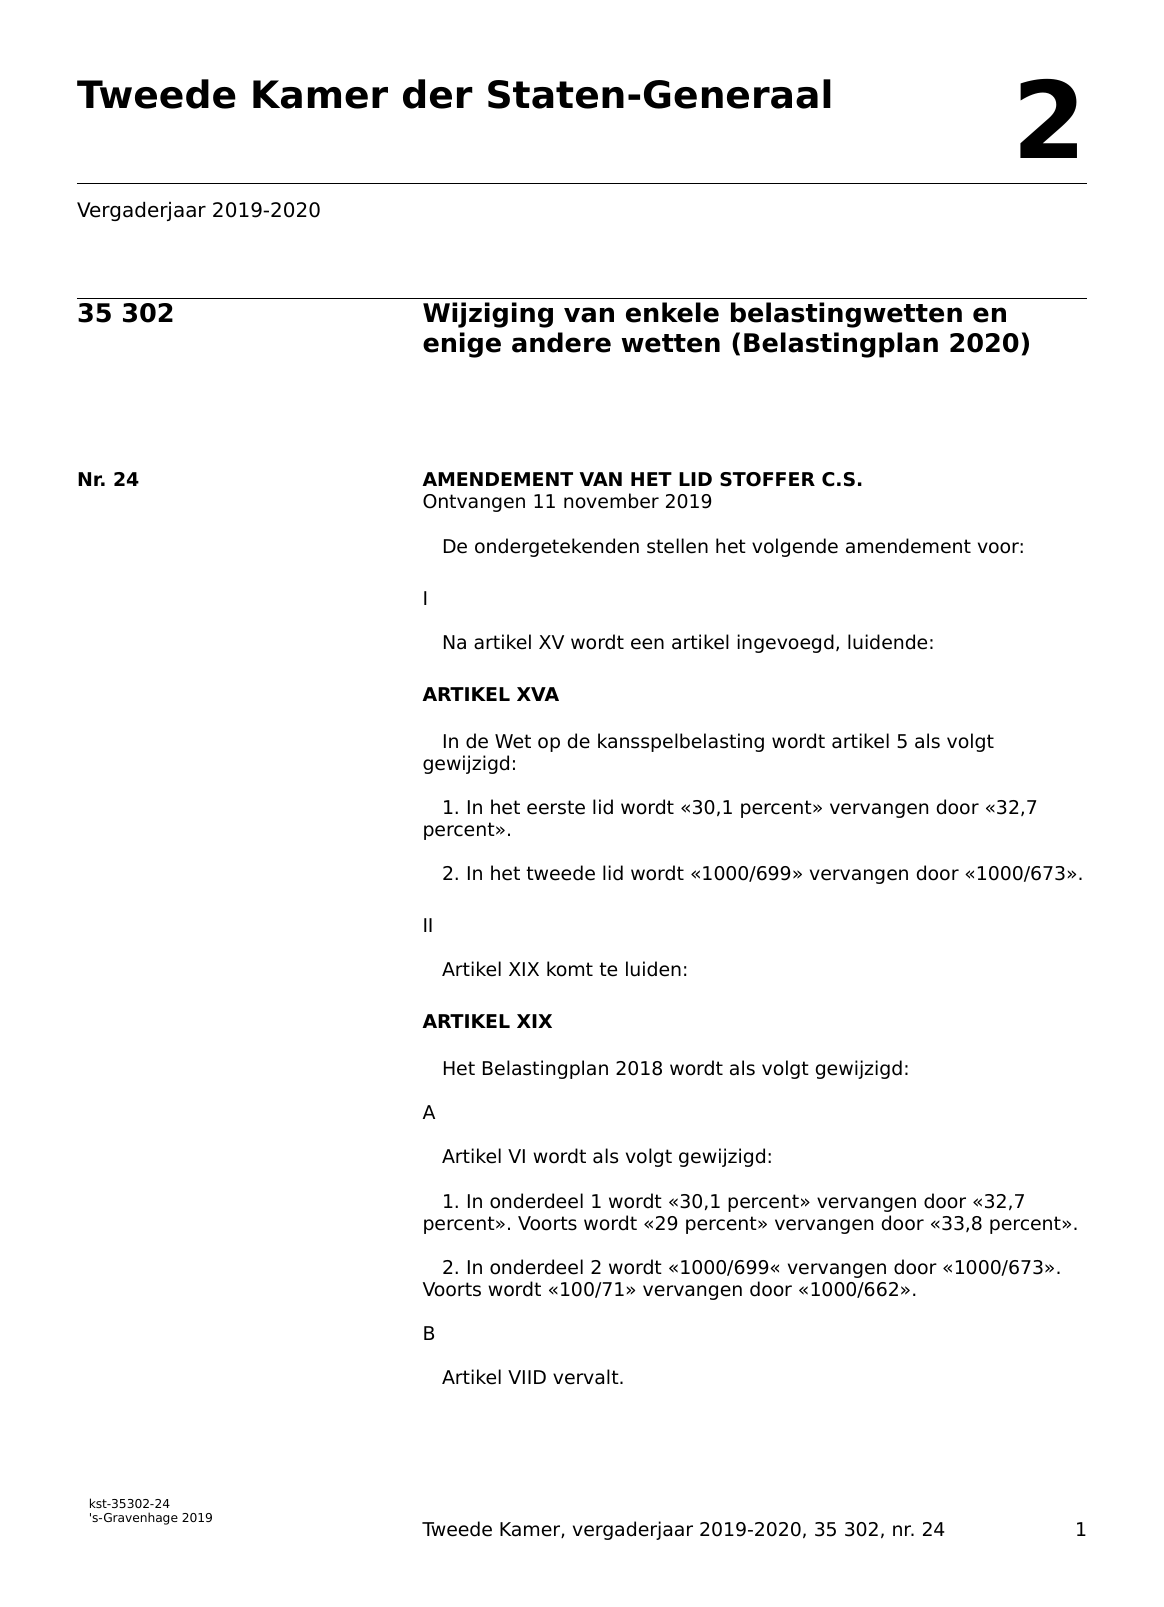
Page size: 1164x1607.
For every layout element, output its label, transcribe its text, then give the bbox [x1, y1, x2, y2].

subtitle I [422, 587, 1087, 609]
subtitle Nr. 24 AMENDEMENT VAN HET LID STOFFER C.S. [77, 469, 1087, 491]
text 2. In onderdeel 2 wordt «1000/699« vervangen door «1000/673». Voorts wordt «100/71» vervangen door «1000/662». [422, 1257, 1087, 1301]
table_cell Vergaderjaar 2019-2020 [77, 184, 1087, 298]
text Artikel VIID vervalt. [422, 1367, 1087, 1389]
table_header 2 [886, 59, 1087, 183]
text Artikel XIX komt te luiden: [422, 959, 1087, 981]
subtitle II [422, 915, 1087, 937]
table_header Tweede Kamer der Staten-Generaal [77, 59, 886, 183]
text 1. In het eerste lid wordt «30,1 percent» vervangen door «32,7 percent». [422, 797, 1087, 841]
text A [422, 1102, 1087, 1124]
text kst-35302-24 [88, 1497, 323, 1511]
text 's-Gravenhage 2019 [88, 1511, 323, 1525]
text Na artikel XV wordt een artikel ingevoegd, luidende: [422, 632, 1087, 654]
subtitle 35 302 Wijziging van enkele belastingwetten en enige andere wetten (Belastingplan 2020) [77, 299, 1087, 358]
text B [422, 1323, 1087, 1345]
text Artikel VI wordt als volgt gewijzigd: [422, 1146, 1087, 1168]
text 1. In onderdeel 1 wordt «30,1 percent» vervangen door «32,7 percent». Voorts wordt «29 percent» vervangen door «33,8 percent». [422, 1191, 1087, 1234]
text Ontvangen 11 november 2019 [422, 491, 1087, 513]
text Het Belastingplan 2018 wordt als volgt gewijzigd: [422, 1058, 1087, 1080]
subtitle ARTIKEL XIX [422, 1011, 1087, 1033]
text In de Wet op de kansspelbelasting wordt artikel 5 als volgt gewijzigd: [422, 731, 1087, 774]
text 2. In het tweede lid wordt «1000/699» vervangen door «1000/673». [422, 863, 1087, 885]
subtitle ARTIKEL XVA [422, 684, 1087, 706]
text De ondergetekenden stellen het volgende amendement voor: [422, 536, 1087, 557]
